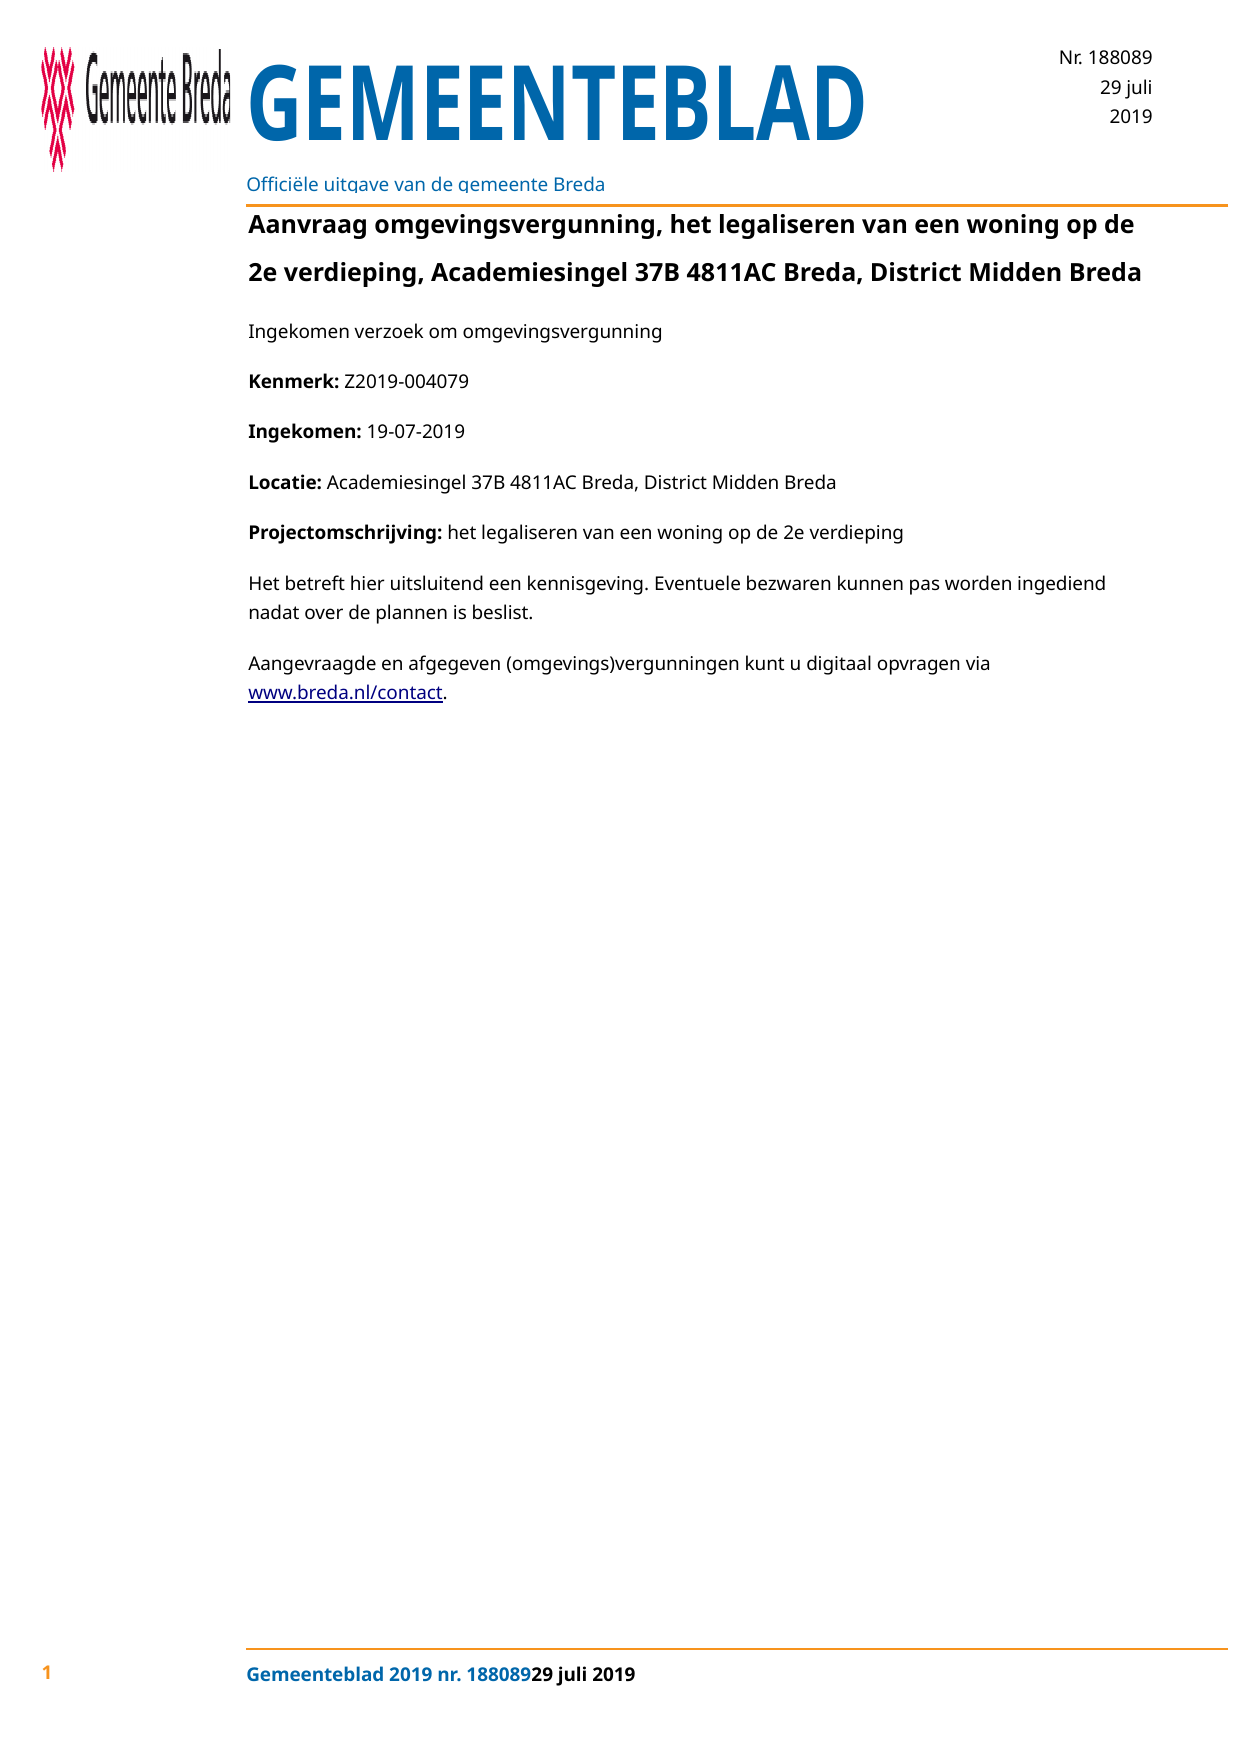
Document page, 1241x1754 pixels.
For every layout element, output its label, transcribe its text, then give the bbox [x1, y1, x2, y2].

text Aanvraag omgevingsvergunning, het legaliseren van een woning op de 2e verdieping, Academiesingel 37B 4811AC Breda, District Midden Breda [248, 207, 1152, 288]
text Aangevraagde en afgegeven (omgevings)vergunningen kunt u digitaal opvragen via www.breda.nl/contact. [248, 650, 1152, 705]
text Het betreft hier uitsluitend een kennisgeving. Eventuele bezwaren kunnen pas worden ingediend nadat over de plannen is beslist. [248, 570, 1152, 625]
text Kenmerk: Z2019-004079 [248, 368, 1152, 394]
text Ingekomen: 19-07-2019 [248, 419, 1152, 444]
text Ingekomen verzoek om omgevingsvergunning [248, 318, 1152, 344]
text Projectomschrijving: het legaliseren van een woning op de 2e verdieping [248, 519, 1152, 545]
text Locatie: Academiesingel 37B 4811AC Breda, District Midden Breda [248, 469, 1152, 495]
picture [41, 47, 231, 172]
